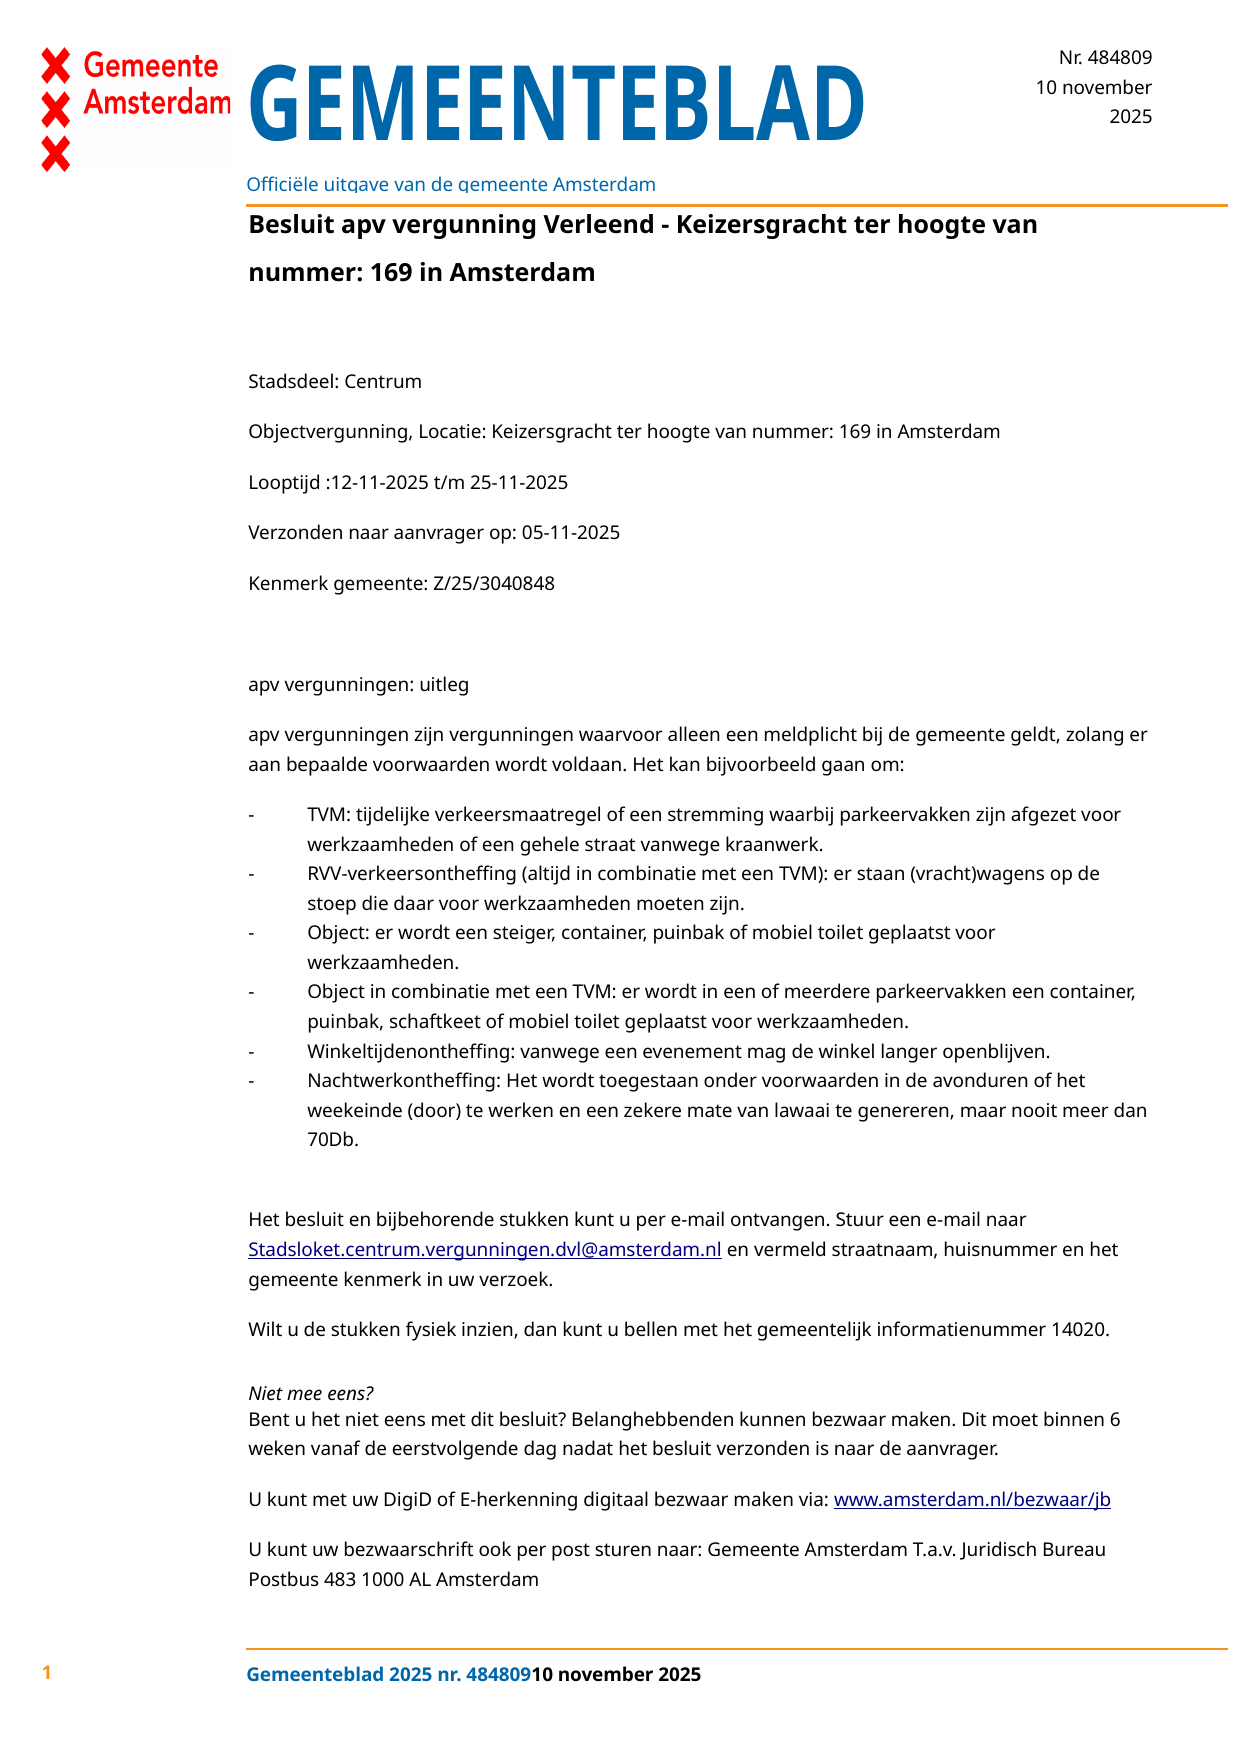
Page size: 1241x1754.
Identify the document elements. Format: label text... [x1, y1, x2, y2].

text U kunt uw bezwaarschrift ook per post sturen naar: Gemeente Amsterdam T.a.v. Juridisch Bureau Postbus 483 1000 AL Amsterdam [248, 1536, 1152, 1592]
text Verzonden naar aanvrager op: 05-11-2025 [248, 519, 1152, 545]
text Objectvergunning, Locatie: Keizersgracht ter hoogte van nummer: 169 in Amsterdam [248, 419, 1152, 444]
list Object in combinatie met een TVM: er wordt in een of meerdere parkeervakken een container, puinbak, schaftkeet of mobiel toilet geplaatst voor werkzaamheden. [248, 979, 1152, 1034]
text Wilt u de stukken fysiek inzien, dan kunt u bellen met het gemeentelijk informatienummer 14020. [248, 1316, 1152, 1342]
text U kunt met uw DigiD of E-herkenning digitaal bezwaar maken via: www.amsterdam.nl/bezwaar/jb [248, 1486, 1152, 1512]
text Besluit apv vergunning Verleend - Keizersgracht ter hoogte van nummer: 169 in Amsterdam [248, 207, 1152, 288]
text Bent u het niet eens met dit besluit? Belanghebbenden kunnen bezwaar maken. Dit moet binnen 6 weken vanaf de eerstvolgende dag nadat het besluit verzonden is naar de aanvrager. [248, 1406, 1152, 1461]
text Niet mee eens? [248, 1380, 1152, 1406]
list TVM: tijdelijke verkeersmaatregel of een stremming waarbij parkeervakken zijn afgezet voor werkzaamheden of een gehele straat vanwege kraanwerk. [248, 801, 1152, 857]
list Winkeltijdenontheffing: vanwege een evenement mag de winkel langer openblijven. [248, 1038, 1152, 1064]
text Het besluit en bijbehorende stukken kunt u per e-mail ontvangen. Stuur een e-mail naar Stadsloket.centrum.vergunningen.dvl@amsterdam.nl en vermeld straatnaam, huisnummer en het gemeente kenmerk in uw verzoek. [248, 1207, 1152, 1292]
picture [41, 47, 231, 172]
text apv vergunningen: uitleg [248, 671, 1152, 697]
text Stadsdeel: Centrum [248, 368, 1152, 394]
text apv vergunningen zijn vergunningen waarvoor alleen een meldplicht bij de gemeente geldt, zolang er aan bepaalde voorwaarden wordt voldaan. Het kan bijvoorbeeld gaan om: [248, 721, 1152, 777]
text Looptijd :12-11-2025 t/m 25-11-2025 [248, 469, 1152, 495]
list Object: er wordt een steiger, container, puinbak of mobiel toilet geplaatst voor werkzaamheden. [248, 919, 1152, 975]
list RVV-verkeersontheffing (altijd in combinatie met een TVM): er staan (vracht)wagens op de stoep die daar voor werkzaamheden moeten zijn. [248, 860, 1152, 916]
list Nachtwerkontheffing: Het wordt toegestaan onder voorwaarden in de avonduren of het weekeinde (door) te werken en een zekere mate van lawaai te genereren, maar nooit meer dan 70Db. [248, 1067, 1152, 1152]
text Kenmerk gemeente: Z/25/3040848 [248, 570, 1152, 596]
